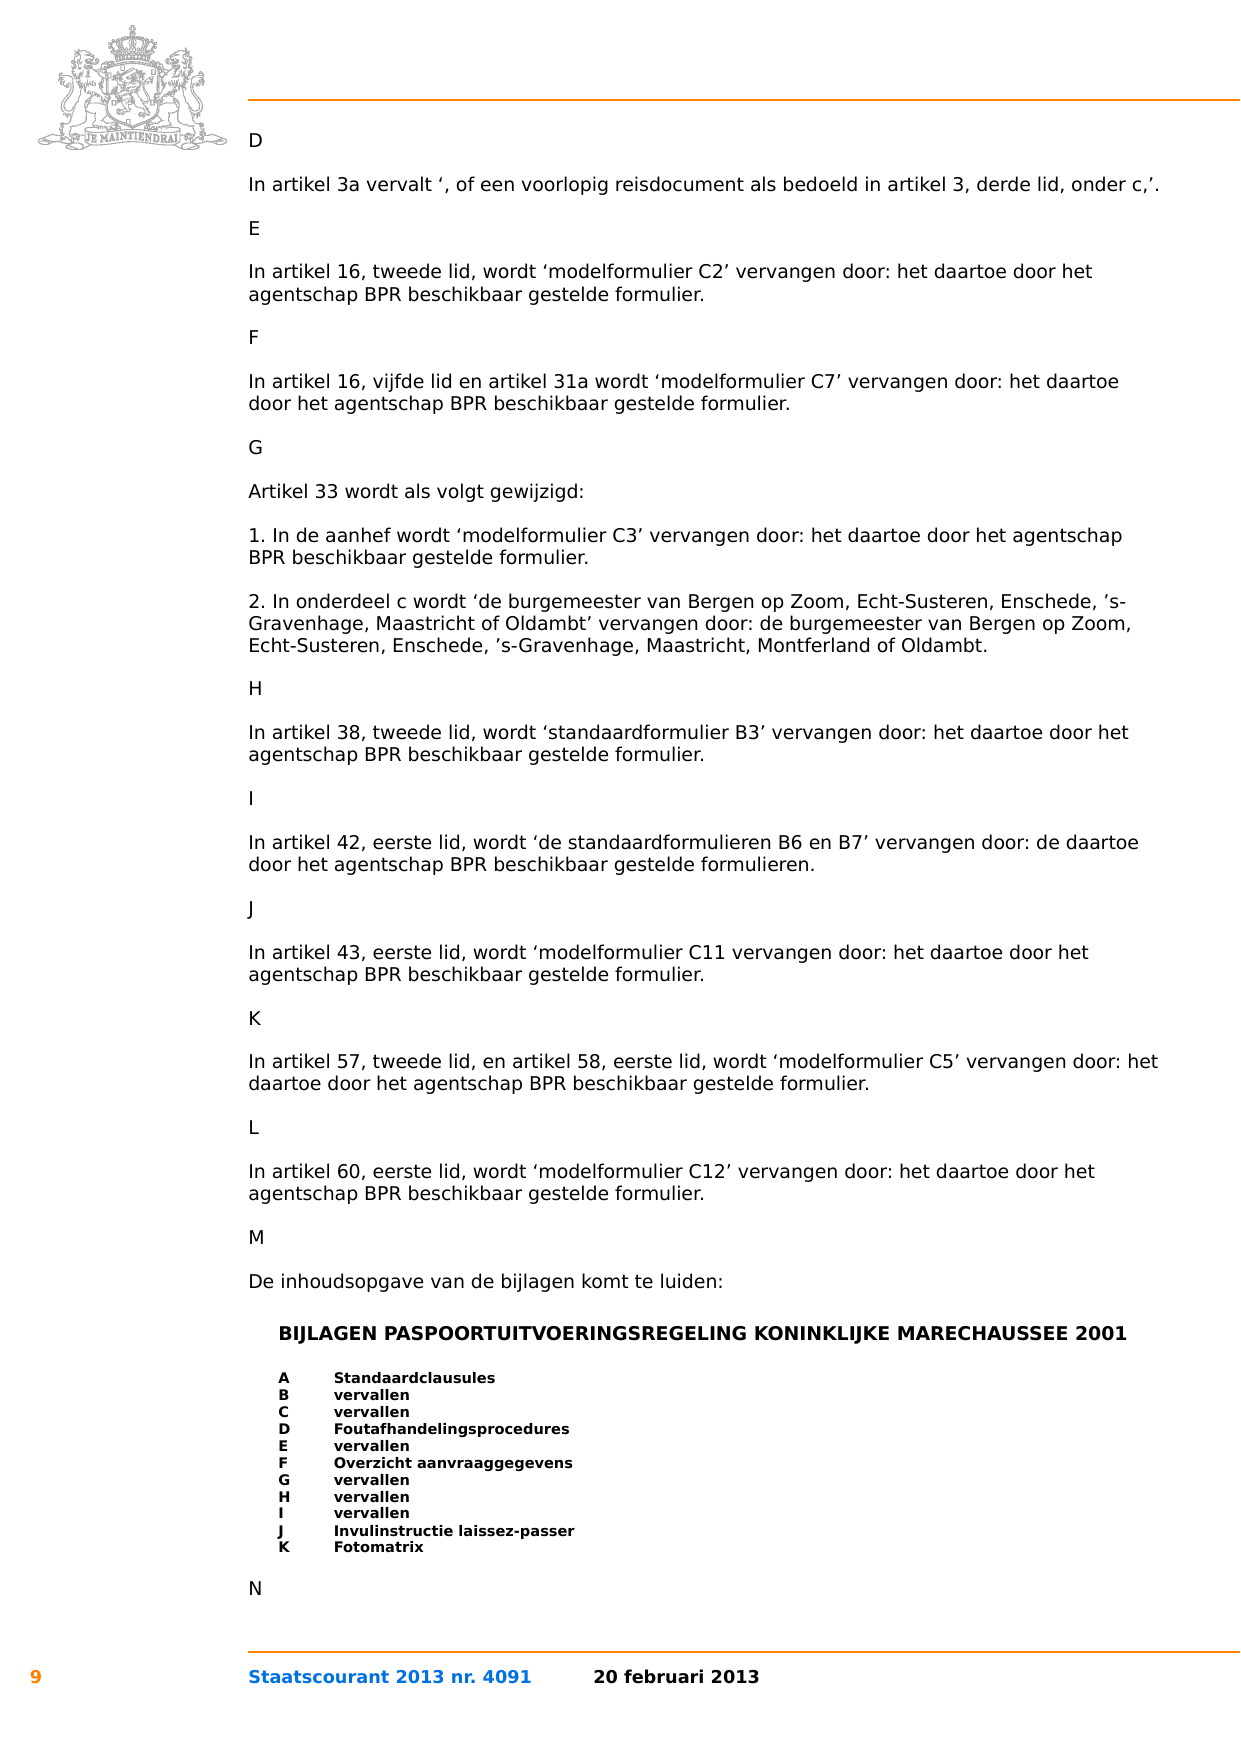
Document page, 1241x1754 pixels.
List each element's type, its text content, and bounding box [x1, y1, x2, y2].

text In artikel 43, eerste lid, wordt ‘modelformulier C11 vervangen door: het daartoe door het agentschap BPR beschikbaar gestelde formulier. [248, 942, 1163, 986]
text D [248, 130, 1163, 152]
text Artikel 33 wordt als volgt gewijzigd: [248, 481, 1163, 503]
text G [248, 437, 1163, 459]
text L [248, 1117, 1163, 1139]
table_cell F [278, 1455, 328, 1471]
table_header Standaardclausules [328, 1370, 1163, 1387]
text De inhoudsopgave van de bijlagen komt te luiden: [248, 1271, 1163, 1293]
text N [248, 1578, 1163, 1600]
text J [248, 898, 1163, 920]
table_cell B [278, 1387, 328, 1403]
table_cell I [278, 1505, 328, 1522]
text In artikel 3a vervalt ‘, of een voorlopig reisdocument als bedoeld in artikel 3, derde lid, onder c,’. [248, 174, 1163, 196]
table_header A [278, 1370, 328, 1387]
table_cell J [278, 1523, 328, 1539]
table_cell D [278, 1421, 328, 1437]
text 2. In onderdeel c wordt ‘de burgemeester van Bergen op Zoom, Echt-Susteren, Enschede, ’s-Gravenhage, Maastricht of Oldambt’ vervangen door: de burgemeester van Bergen op Zoom, Echt-Susteren, Enschede, ’s-Gravenhage, Maastricht, Montferland of Oldambt. [248, 591, 1163, 656]
text I [248, 788, 1163, 810]
text In artikel 38, tweede lid, wordt ‘standaardformulier B3’ vervangen door: het daartoe door het agentschap BPR beschikbaar gestelde formulier. [248, 722, 1163, 766]
text 1. In de aanhef wordt ‘modelformulier C3’ vervangen door: het daartoe door het agentschap BPR beschikbaar gestelde formulier. [248, 525, 1163, 569]
table_cell vervallen [328, 1505, 1163, 1522]
text In artikel 57, tweede lid, en artikel 58, eerste lid, wordt ‘modelformulier C5’ vervangen door: het daartoe door het agentschap BPR beschikbaar gestelde formulier. [248, 1051, 1163, 1095]
picture [38, 25, 227, 150]
table_cell G [278, 1471, 328, 1488]
table_cell Invulinstructie laissez-passer [328, 1523, 1163, 1539]
table_cell vervallen [328, 1489, 1163, 1505]
text In artikel 16, vijfde lid en artikel 31a wordt ‘modelformulier C7’ vervangen door: het daartoe door het agentschap BPR beschikbaar gestelde formulier. [248, 371, 1163, 415]
table_cell Foutafhandelingsprocedures [328, 1421, 1163, 1437]
text K [248, 1007, 1163, 1029]
table_cell C [278, 1404, 328, 1421]
table_cell Overzicht aanvraaggegevens [328, 1455, 1163, 1471]
table_cell E [278, 1438, 328, 1454]
text H [248, 678, 1163, 700]
table_cell K [278, 1539, 328, 1556]
text In artikel 16, tweede lid, wordt ‘modelformulier C2’ vervangen door: het daartoe door het agentschap BPR beschikbaar gestelde formulier. [248, 261, 1163, 305]
subtitle BIJLAGEN PASPOORTUITVOERINGSREGELING KONINKLIJKE MARECHAUSSEE 2001 [278, 1323, 1163, 1344]
table_cell vervallen [328, 1404, 1163, 1421]
table_cell vervallen [328, 1387, 1163, 1403]
table_cell H [278, 1489, 328, 1505]
table_cell Fotomatrix [328, 1539, 1163, 1556]
text In artikel 42, eerste lid, wordt ‘de standaardformulieren B6 en B7’ vervangen door: de daartoe door het agentschap BPR beschikbaar gestelde formulieren. [248, 832, 1163, 876]
text E [248, 218, 1163, 239]
table_cell vervallen [328, 1471, 1163, 1488]
table_cell vervallen [328, 1438, 1163, 1454]
text F [248, 327, 1163, 349]
text In artikel 60, eerste lid, wordt ‘modelformulier C12’ vervangen door: het daartoe door het agentschap BPR beschikbaar gestelde formulier. [248, 1161, 1163, 1205]
text M [248, 1227, 1163, 1249]
